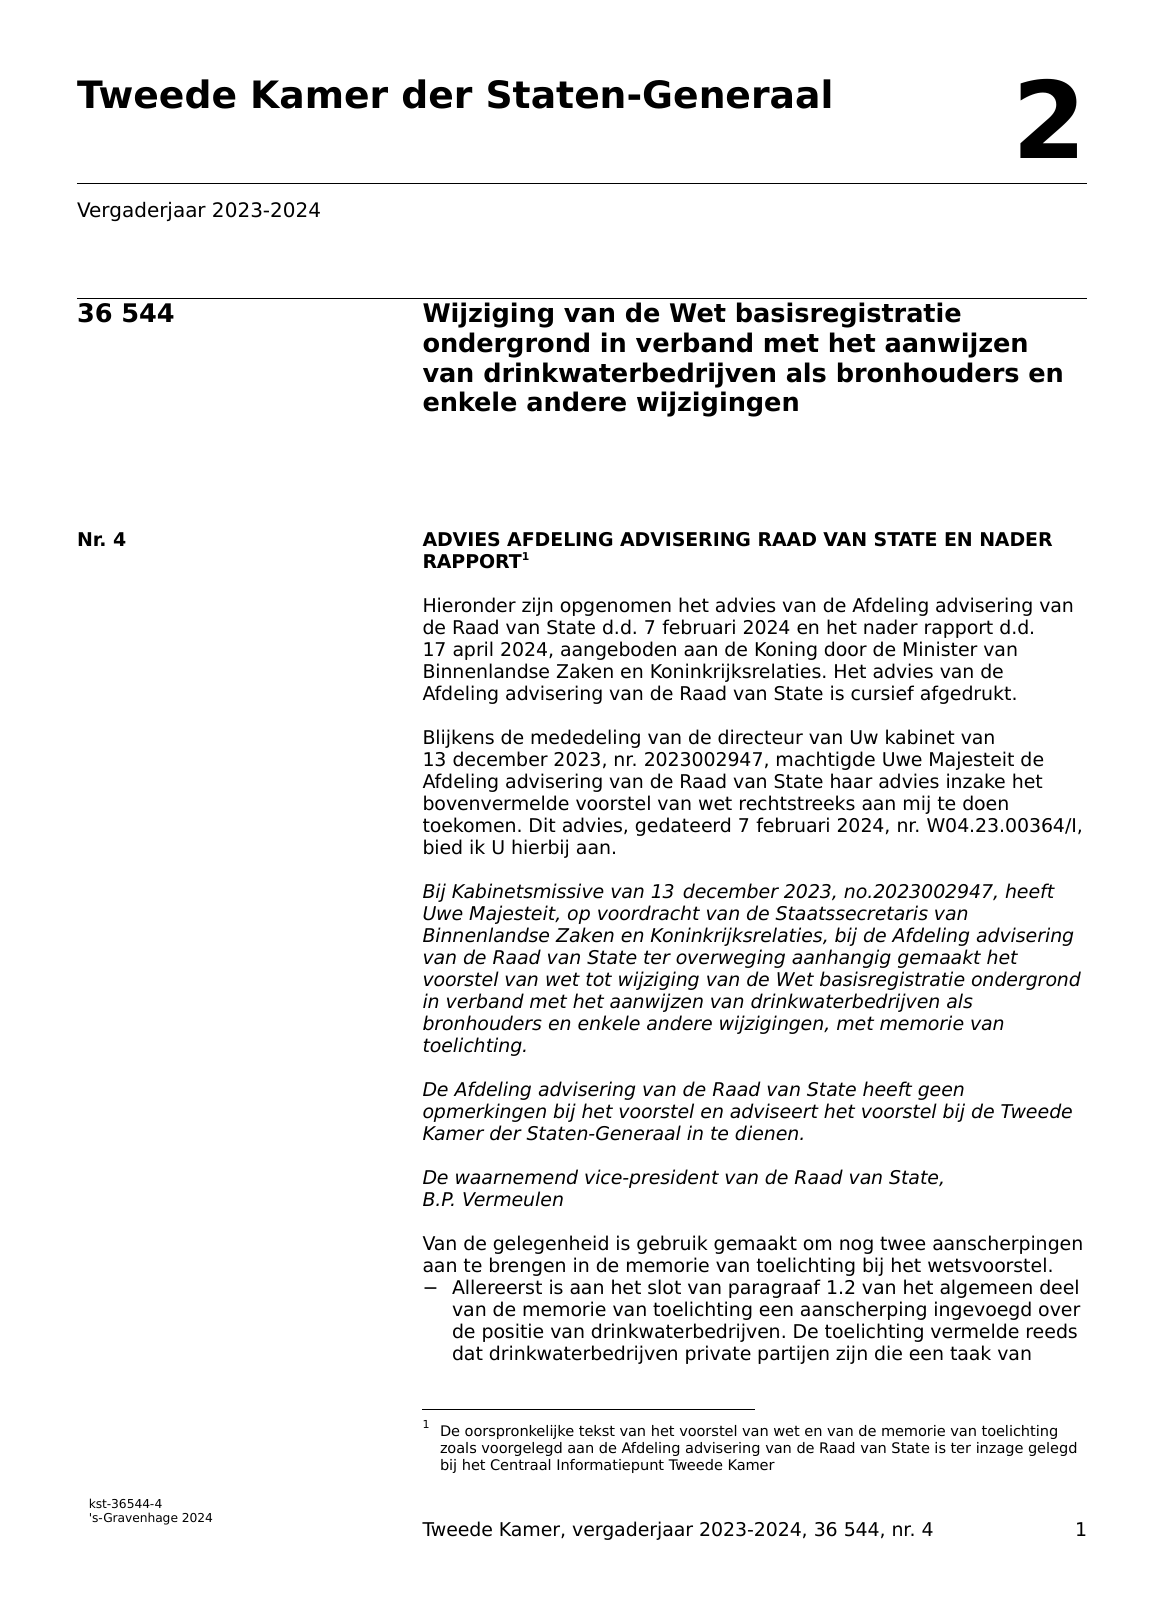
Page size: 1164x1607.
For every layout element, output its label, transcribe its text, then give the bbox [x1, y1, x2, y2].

text Blijkens de mededeling van de directeur van Uw kabinet van 13 december 2023, nr. 2023002947, machtigde Uwe Majesteit de Afdeling advisering van de Raad van State haar advies inzake het bovenvermelde voorstel van wet rechtstreeks aan mij te doen toekomen. Dit advies, gedateerd 7 februari 2024, nr. W04.23.00364/I, bied ik U hierbij aan. [422, 727, 1087, 859]
text kst-36544-4 [88, 1497, 323, 1511]
text De Afdeling advisering van de Raad van State heeft geen opmerkingen bij het voorstel en adviseert het voorstel bij de Tweede Kamer der Staten-Generaal in te dienen. [422, 1079, 1087, 1145]
text Hieronder zijn opgenomen het advies van de Afdeling advisering van de Raad van State d.d. 7 februari 2024 en het nader rapport d.d. 17 april 2024, aangeboden aan de Koning door de Minister van Binnenlandse Zaken en Koninkrijksrelaties. Het advies van de Afdeling advisering van de Raad van State is cursief afgedrukt. [422, 595, 1087, 705]
table_header 2 [886, 59, 1087, 183]
subtitle Nr. 4 ADVIES AFDELING ADVISERING RAAD VAN STATE EN NADER RAPPORT [77, 529, 1087, 573]
subtitle 36 544 Wijziging van de Wet basisregistratie ondergrond in verband met het aanwijzen van drinkwaterbedrijven als bronhouders en enkele andere wijzigingen [77, 299, 1087, 418]
text De oorspronkelijke tekst van het voorstel van wet en van de memorie van toelichting zoals voorgelegd aan de Afdeling advisering van de Raad van State is ter inzage gelegd bij het Centraal Informatiepunt Tweede Kamer [422, 1418, 1087, 1474]
text De waarnemend vice-president van de Raad van State, [422, 1167, 1087, 1189]
text 's-Gravenhage 2024 [88, 1511, 323, 1525]
text B.P. Vermeulen [422, 1189, 1087, 1211]
table_header Tweede Kamer der Staten-Generaal [77, 59, 886, 183]
text − Allereerst is aan het slot van paragraaf 1.2 van het algemeen deel van de memorie van toelichting een aanscherping ingevoegd over de positie van drinkwaterbedrijven. De toelichting vermelde reeds dat drinkwaterbedrijven private partijen zijn die een taak van [422, 1277, 1087, 1365]
text Bij Kabinetsmissive van 13 december 2023, no.2023002947, heeft Uwe Majesteit, op voordracht van de Staatssecretaris van Binnenlandse Zaken en Koninkrijksrelaties, bij de Afdeling advisering van de Raad van State ter overweging aanhangig gemaakt het voorstel van wet tot wijziging van de Wet basisregistratie ondergrond in verband met het aanwijzen van drinkwaterbedrijven als bronhouders en enkele andere wijzigingen, met memorie van toelichting. [422, 881, 1087, 1057]
table_cell Vergaderjaar 2023-2024 [77, 184, 1087, 298]
text Van de gelegenheid is gebruik gemaakt om nog twee aanscherpingen aan te brengen in de memorie van toelichting bij het wetsvoorstel. [422, 1233, 1087, 1277]
